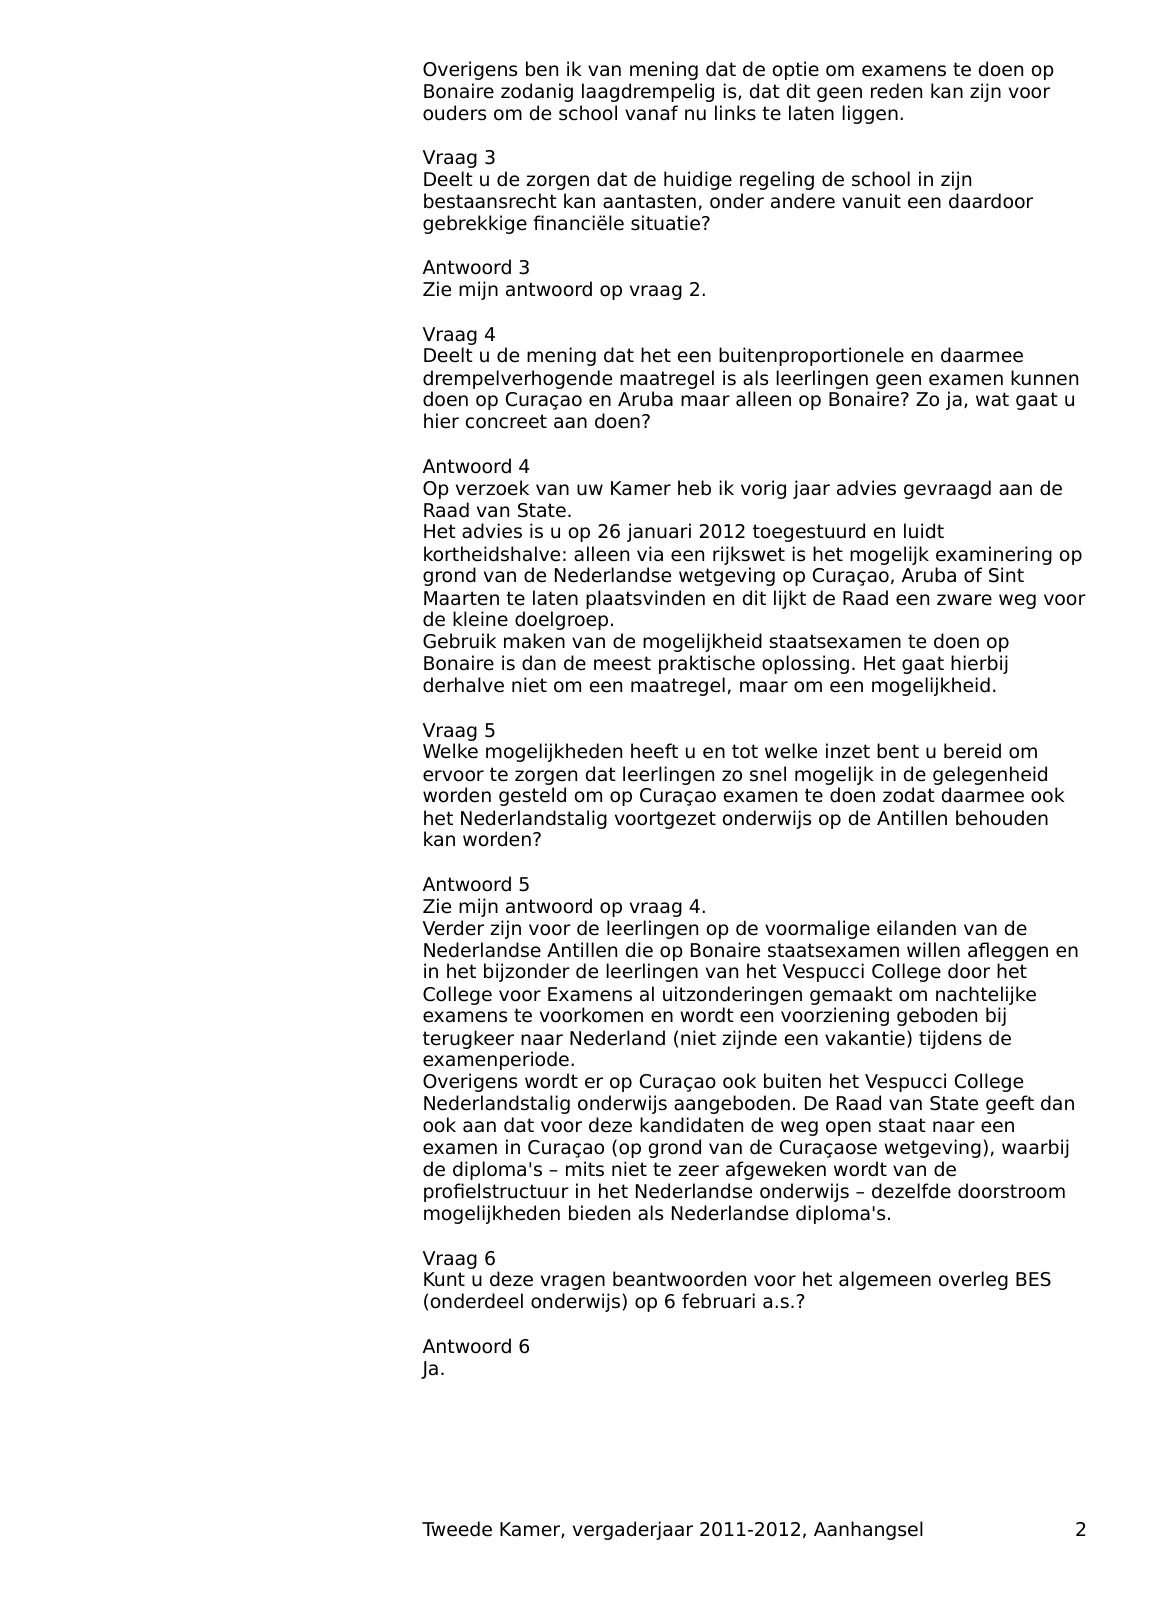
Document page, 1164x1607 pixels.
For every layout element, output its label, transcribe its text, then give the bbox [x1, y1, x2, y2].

text Welke mogelijkheden heeft u en tot welke inzet bent u bereid om ervoor te zorgen dat leerlingen zo snel mogelijk in de gelegenheid worden gesteld om op Curaçao examen te doen zodat daarmee ook het Nederlandstalig voortgezet onderwijs op de Antillen behouden kan worden? [422, 741, 1087, 851]
text Vraag 3 [422, 147, 1087, 169]
text Overigens wordt er op Curaçao ook buiten het Vespucci College Nederlandstalig onderwijs aangeboden. De Raad van State geeft dan ook aan dat voor deze kandidaten de weg open staat naar een examen in Curaçao (op grond van de Curaçaose wetgeving), waarbij de diploma's – mits niet te zeer afgeweken wordt van de profielstructuur in het Nederlandse onderwijs – dezelfde doorstroom mogelijkheden bieden als Nederlandse diploma's. [422, 1071, 1087, 1225]
text Verder zijn voor de leerlingen op de voormalige eilanden van de Nederlandse Antillen die op Bonaire staatsexamen willen afleggen en in het bijzonder de leerlingen van het Vespucci College door het College voor Examens al uitzonderingen gemaakt om nachtelijke examens te voorkomen en wordt een voorziening geboden bij terugkeer naar Nederland (niet zijnde een vakantie) tijdens de examenperiode. [422, 917, 1087, 1071]
text Overigens ben ik van mening dat de optie om examens te doen op Bonaire zodanig laagdrempelig is, dat dit geen reden kan zijn voor ouders om de school vanaf nu links te laten liggen. [422, 59, 1087, 125]
text Vraag 6 [422, 1247, 1087, 1269]
text Het advies is u op 26 januari 2012 toegestuurd en luidt kortheidshalve: alleen via een rijkswet is het mogelijk examinering op grond van de Nederlandse wetgeving op Curaçao, Aruba of Sint Maarten te laten plaatsvinden en dit lijkt de Raad een zware weg voor de kleine doelgroep. [422, 521, 1087, 631]
text Antwoord 4 [422, 456, 1087, 477]
text Zie mijn antwoord op vraag 4. [422, 896, 1087, 917]
text Deelt u de mening dat het een buitenproportionele en daarmee drempelverhogende maatregel is als leerlingen geen examen kunnen doen op Curaçao en Aruba maar alleen op Bonaire? Zo ja, wat gaat u hier concreet aan doen? [422, 345, 1087, 433]
text Antwoord 3 [422, 257, 1087, 279]
text Vraag 5 [422, 719, 1087, 741]
text Antwoord 5 [422, 873, 1087, 896]
text Gebruik maken van de mogelijkheid staatsexamen te doen op Bonaire is dan de meest praktische oplossing. Het gaat hierbij derhalve niet om een maatregel, maar om een mogelijkheid. [422, 631, 1087, 697]
text Kunt u deze vragen beantwoorden voor het algemeen overleg BES (onderdeel onderwijs) op 6 februari a.s.? [422, 1269, 1087, 1313]
text Deelt u de zorgen dat de huidige regeling de school in zijn bestaansrecht kan aantasten, onder andere vanuit een daardoor gebrekkige financiële situatie? [422, 169, 1087, 235]
text Antwoord 6 [422, 1336, 1087, 1357]
text Zie mijn antwoord op vraag 2. [422, 279, 1087, 301]
text Vraag 4 [422, 323, 1087, 345]
text Op verzoek van uw Kamer heb ik vorig jaar advies gevraagd aan de Raad van State. [422, 477, 1087, 521]
text Ja. [422, 1357, 1087, 1379]
